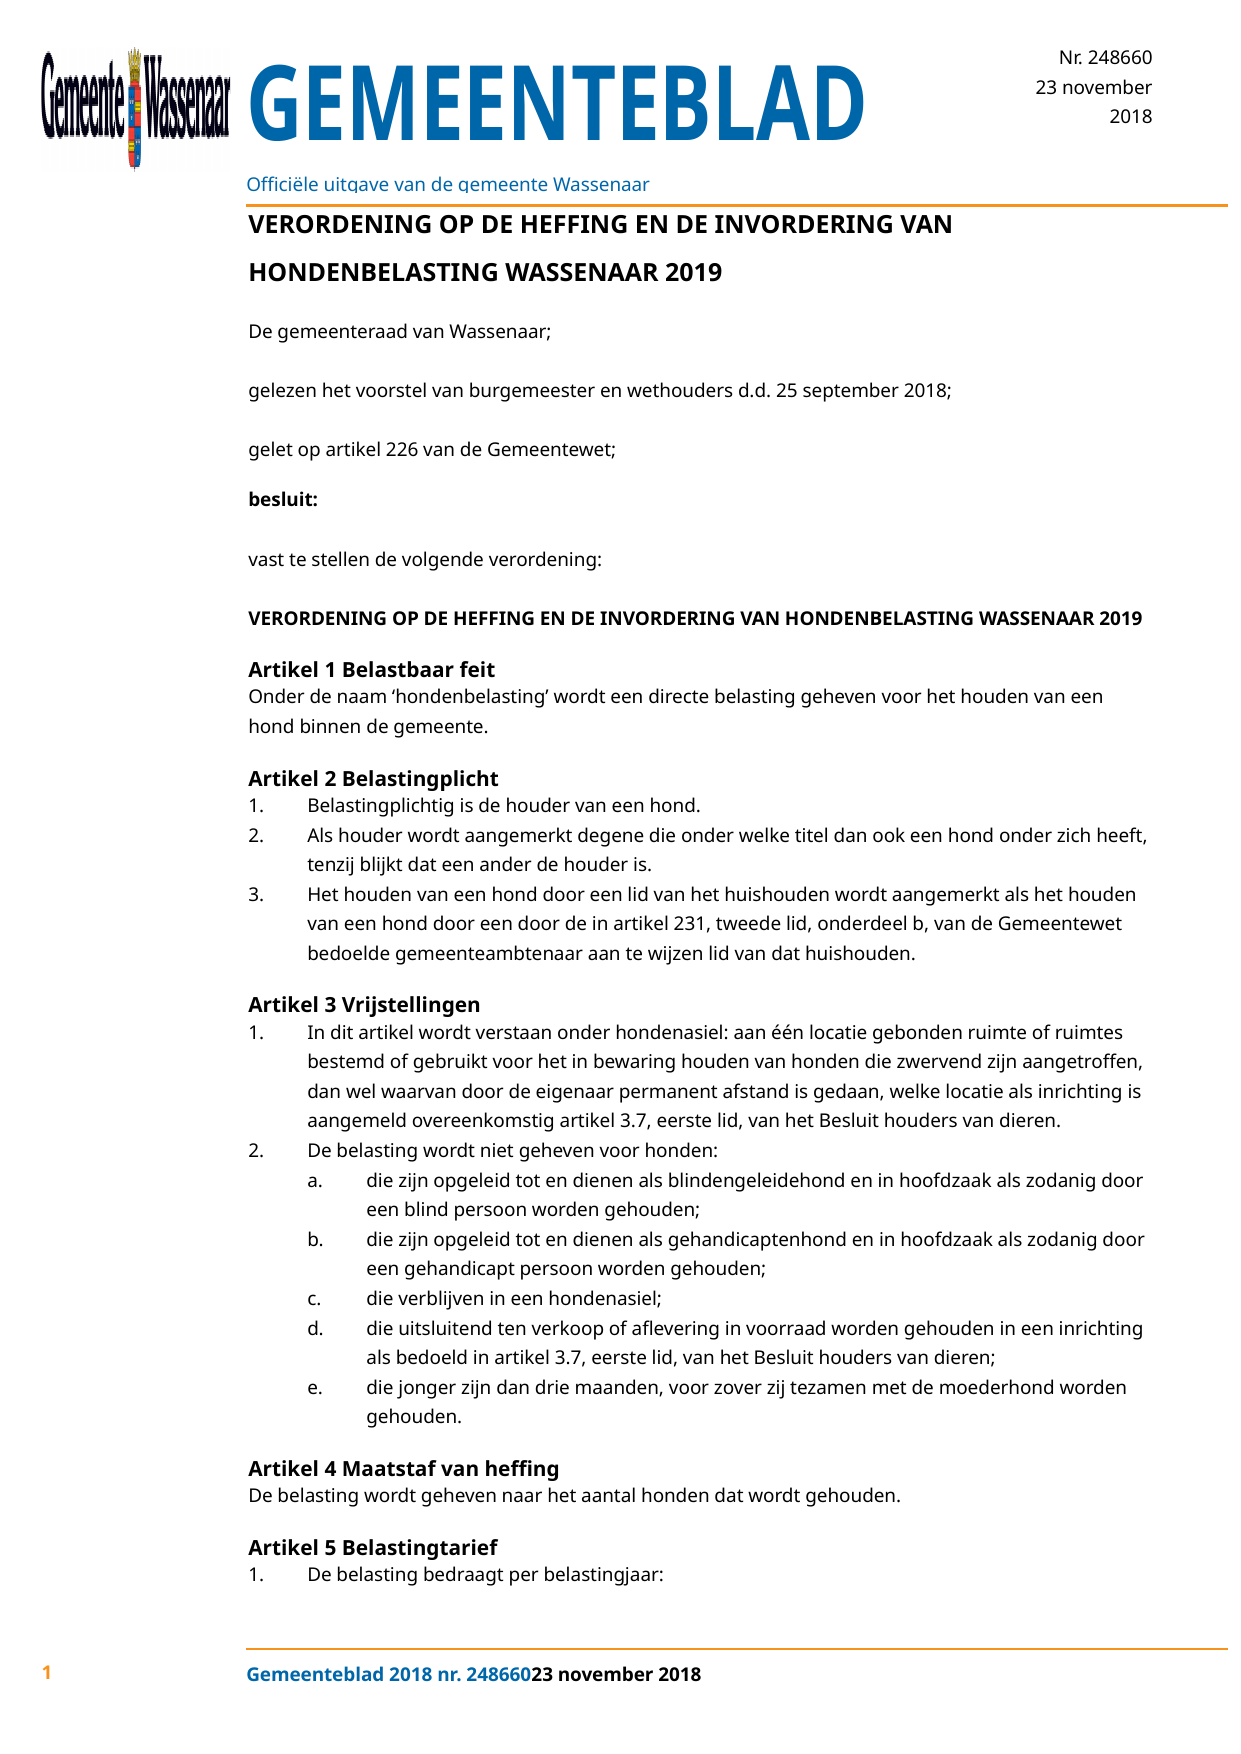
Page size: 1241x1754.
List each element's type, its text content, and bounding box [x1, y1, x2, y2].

list die verblijven in een hondenasiel; [307, 1285, 1152, 1311]
list In dit artikel wordt verstaan onder hondenasiel: aan één locatie gebonden ruimte of ruimtes bestemd of gebruikt voor het in bewaring houden van honden die zwervend zijn aangetroffen, dan wel waarvan door de eigenaar permanent afstand is gedaan, welke locatie als inrichting is aangemeld overeenkomstig artikel 3.7, eerste lid, van het Besluit houders van dieren. [248, 1019, 1152, 1133]
list die zijn opgeleid tot en dienen als blindengeleidehond en in hoofdzaak als zodanig door een blind persoon worden gehouden; [307, 1167, 1152, 1222]
text vast te stellen de volgende verordening: [248, 546, 1152, 571]
picture [41, 47, 231, 172]
list Belastingplichtig is de houder van een hond. [248, 792, 1152, 818]
text VERORDENING OP DE HEFFING EN DE INVORDERING VAN HONDENBELASTING WASSENAAR 2019 [248, 605, 1152, 631]
text Onder de naam ‘hondenbelasting’ wordt een directe belasting geheven voor het houden van een hond binnen de gemeente. [248, 684, 1152, 739]
list De belasting wordt niet geheven voor honden: [248, 1137, 1152, 1163]
text Artikel 5 Belastingtarief [248, 1533, 1152, 1561]
text De belasting wordt geheven naar het aantal honden dat wordt gehouden. [248, 1482, 1152, 1508]
text VERORDENING OP DE HEFFING EN DE INVORDERING VAN HONDENBELASTING WASSENAAR 2019 [248, 207, 1152, 288]
list die jonger zijn dan drie maanden, voor zover zij tezamen met de moederhond worden gehouden. [307, 1374, 1152, 1429]
text De gemeenteraad van Wassenaar; [248, 318, 1152, 344]
list Het houden van een hond door een lid van het huishouden wordt aangemerkt als het houden van een hond door een door de in artikel 231, tweede lid, onderdeel b, van de Gemeentewet bedoelde gemeenteambtenaar aan te wijzen lid van dat huishouden. [248, 881, 1152, 966]
list die uitsluitend ten verkoop of aflevering in voorraad worden gehouden in een inrichting als bedoeld in artikel 3.7, eerste lid, van het Besluit houders van dieren; [307, 1315, 1152, 1370]
text Artikel 4 Maatstaf van heffing [248, 1454, 1152, 1482]
text besluit: [248, 487, 1152, 512]
list De belasting bedraagt per belastingjaar: [248, 1561, 1152, 1587]
text Artikel 3 Vrijstellingen [248, 991, 1152, 1019]
text gelet op artikel 226 van de Gemeentewet; [248, 436, 1152, 462]
list Als houder wordt aangemerkt degene die onder welke titel dan ook een hond onder zich heeft, tenzij blijkt dat een ander de houder is. [248, 822, 1152, 877]
list die zijn opgeleid tot en dienen als gehandicaptenhond en in hoofdzaak als zodanig door een gehandicapt persoon worden gehouden; [307, 1226, 1152, 1281]
text Artikel 1 Belastbaar feit [248, 655, 1152, 684]
text Artikel 2 Belastingplicht [248, 764, 1152, 792]
text gelezen het voorstel van burgemeester en wethouders d.d. 25 september 2018; [248, 377, 1152, 403]
